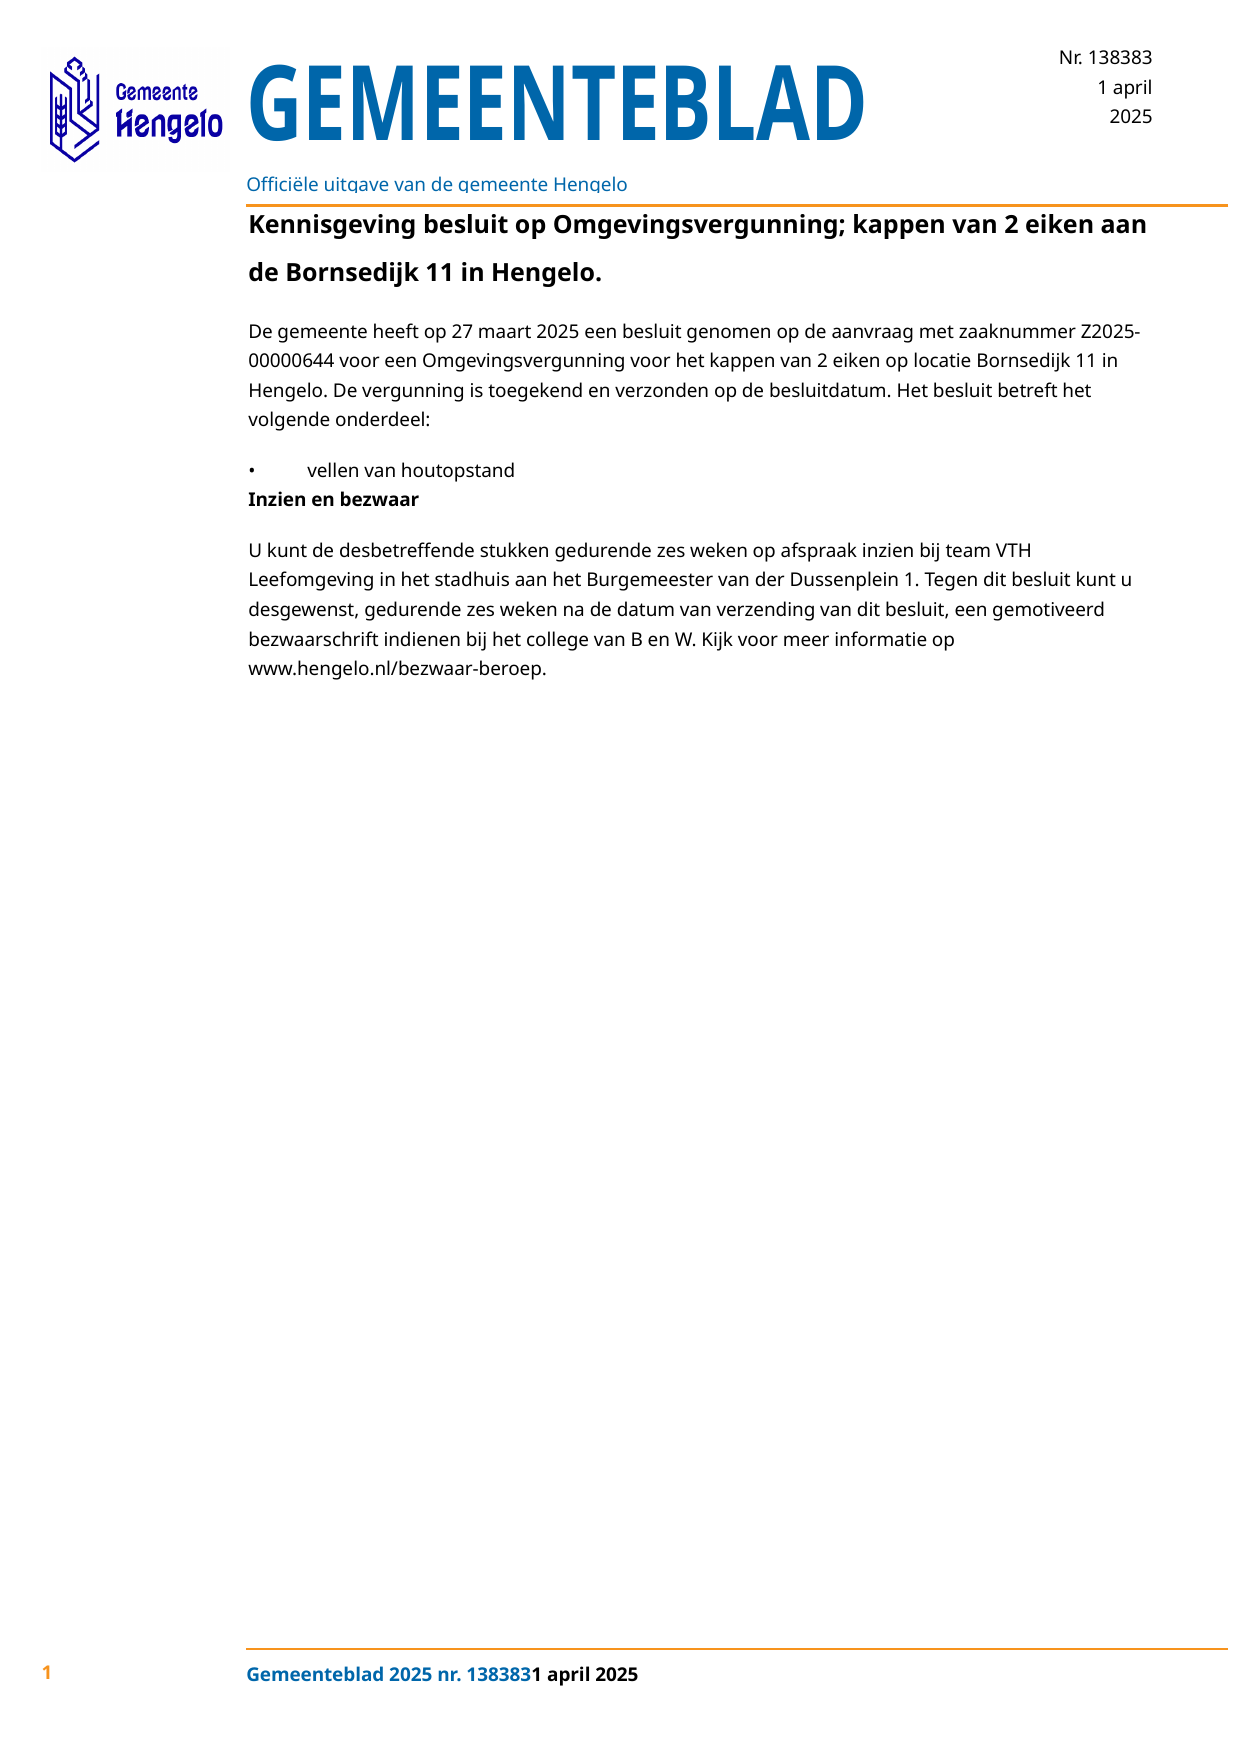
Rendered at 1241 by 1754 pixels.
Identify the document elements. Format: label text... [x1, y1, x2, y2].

text De gemeente heeft op 27 maart 2025 een besluit genomen op de aanvraag met zaaknummer Z2025-00000644 voor een Omgevingsvergunning voor het kappen van 2 eiken op locatie Bornsedijk 11 in Hengelo. De vergunning is toegekend en verzonden op de besluitdatum. Het besluit betreft het volgende onderdeel: [248, 318, 1152, 432]
text Kennisgeving besluit op Omgevingsvergunning; kappen van 2 eiken aan de Bornsedijk 11 in Hengelo. [248, 207, 1152, 288]
list vellen van houtopstand [248, 457, 1152, 483]
text U kunt de desbetreffende stukken gedurende zes weken op afspraak inzien bij team VTH Leefomgeving in het stadhuis aan het Burgemeester van der Dussenplein 1. Tegen dit besluit kunt u desgewenst, gedurende zes weken na de datum van verzending van dit besluit, een gemotiveerd bezwaarschrift indienen bij het college van B en W. Kijk voor meer informatie op www.hengelo.nl/bezwaar-beroep. [248, 537, 1152, 681]
picture [41, 47, 231, 172]
text Inzien en bezwaar [248, 487, 1152, 512]
